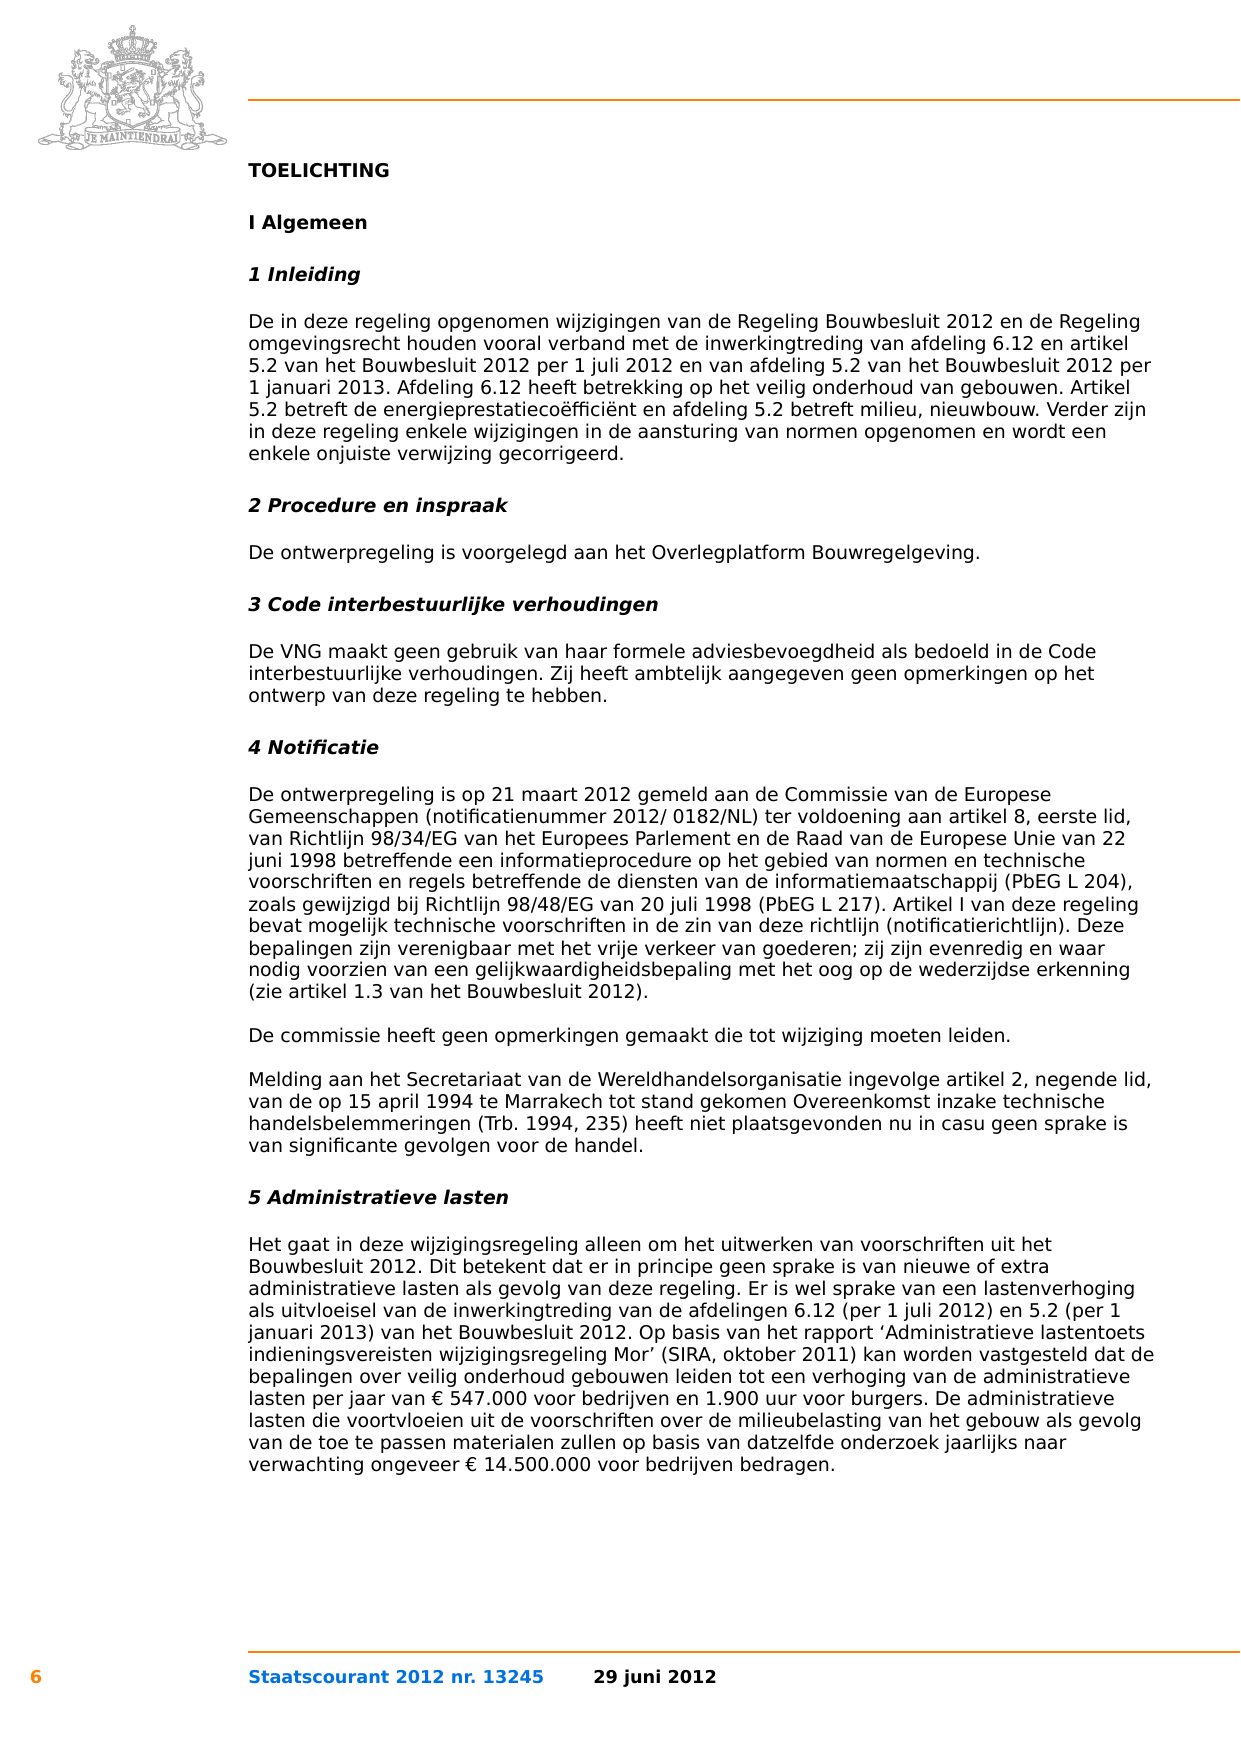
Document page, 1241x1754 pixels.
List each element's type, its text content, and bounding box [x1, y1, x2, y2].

text De VNG maakt geen gebruik van haar formele adviesbevoegdheid als bedoeld in de Code interbestuurlijke verhoudingen. Zij heeft ambtelijk aangegeven geen opmerkingen op het ontwerp van deze regeling te hebben. [248, 641, 1163, 707]
text De ontwerpregeling is voorgelegd aan het Overlegplatform Bouwregelgeving. [248, 542, 1163, 564]
text De in deze regeling opgenomen wijzigingen van de Regeling Bouwbesluit 2012 en de Regeling omgevingsrecht houden vooral verband met de inwerkingtreding van afdeling 6.12 en artikel 5.2 van het Bouwbesluit 2012 per 1 juli 2012 en van afdeling 5.2 van het Bouwbesluit 2012 per 1 januari 2013. Afdeling 6.12 heeft betrekking op het veilig onderhoud van gebouwen. Artikel 5.2 betreft de energieprestatiecoëfficiënt en afdeling 5.2 betreft milieu, nieuwbouw. Verder zijn in deze regeling enkele wijzigingen in de aansturing van normen opgenomen en wordt een enkele onjuiste verwijzing gecorrigeerd. [248, 311, 1163, 465]
subtitle 3 Code interbestuurlijke verhoudingen [248, 594, 1163, 616]
subtitle I Algemeen [248, 212, 1163, 234]
text Melding aan het Secretariaat van de Wereldhandelsorganisatie ingevolge artikel 2, negende lid, van de op 15 april 1994 te Marrakech tot stand gekomen Overeenkomst inzake technische handelsbelemmeringen (Trb. 1994, 235) heeft niet plaatsgevonden nu in casu geen sprake is van significante gevolgen voor de handel. [248, 1069, 1163, 1157]
subtitle 2 Procedure en inspraak [248, 495, 1163, 517]
text De ontwerpregeling is op 21 maart 2012 gemeld aan de Commissie van de Europese Gemeenschappen (notificatienummer 2012/ 0182/NL) ter voldoening aan artikel 8, eerste lid, van Richtlijn 98/34/EG van het Europees Parlement en de Raad van de Europese Unie van 22 juni 1998 betreffende een informatieprocedure op het gebied van normen en technische voorschriften en regels betreffende de diensten van de informatiemaatschappij (PbEG L 204), zoals gewijzigd bij Richtlijn 98/48/EG van 20 juli 1998 (PbEG L 217). Artikel I van deze regeling bevat mogelijk technische voorschriften in de zin van deze richtlijn (notificatierichtlijn). Deze bepalingen zijn verenigbaar met het vrije verkeer van goederen; zij zijn evenredig en waar nodig voorzien van een gelijkwaardigheidsbepaling met het oog op de wederzijdse erkenning (zie artikel 1.3 van het Bouwbesluit 2012). [248, 783, 1163, 1003]
subtitle 5 Administratieve lasten [248, 1187, 1163, 1209]
text Het gaat in deze wijzigingsregeling alleen om het uitwerken van voorschriften uit het Bouwbesluit 2012. Dit betekent dat er in principe geen sprake is van nieuwe of extra administratieve lasten als gevolg van deze regeling. Er is wel sprake van een lastenverhoging als uitvloeisel van de inwerkingtreding van de afdelingen 6.12 (per 1 juli 2012) en 5.2 (per 1 januari 2013) van het Bouwbesluit 2012. Op basis van het rapport ‘Administratieve lastentoets indieningsvereisten wijzigingsregeling Mor’ (SIRA, oktober 2011) kan worden vastgesteld dat de bepalingen over veilig onderhoud gebouwen leiden tot een verhoging van de administratieve lasten per jaar van € 547.000 voor bedrijven en 1.900 uur voor burgers. De administratieve lasten die voortvloeien uit de voorschriften over de milieubelasting van het gebouw als gevolg van de toe te passen materialen zullen op basis van datzelfde onderzoek jaarlijks naar verwachting ongeveer € 14.500.000 voor bedrijven bedragen. [248, 1234, 1163, 1476]
subtitle TOELICHTING [248, 160, 1163, 182]
subtitle 1 Inleiding [248, 264, 1163, 286]
picture [38, 25, 227, 150]
text De commissie heeft geen opmerkingen gemaakt die tot wijziging moeten leiden. [248, 1025, 1163, 1047]
subtitle 4 Notificatie [248, 737, 1163, 758]
